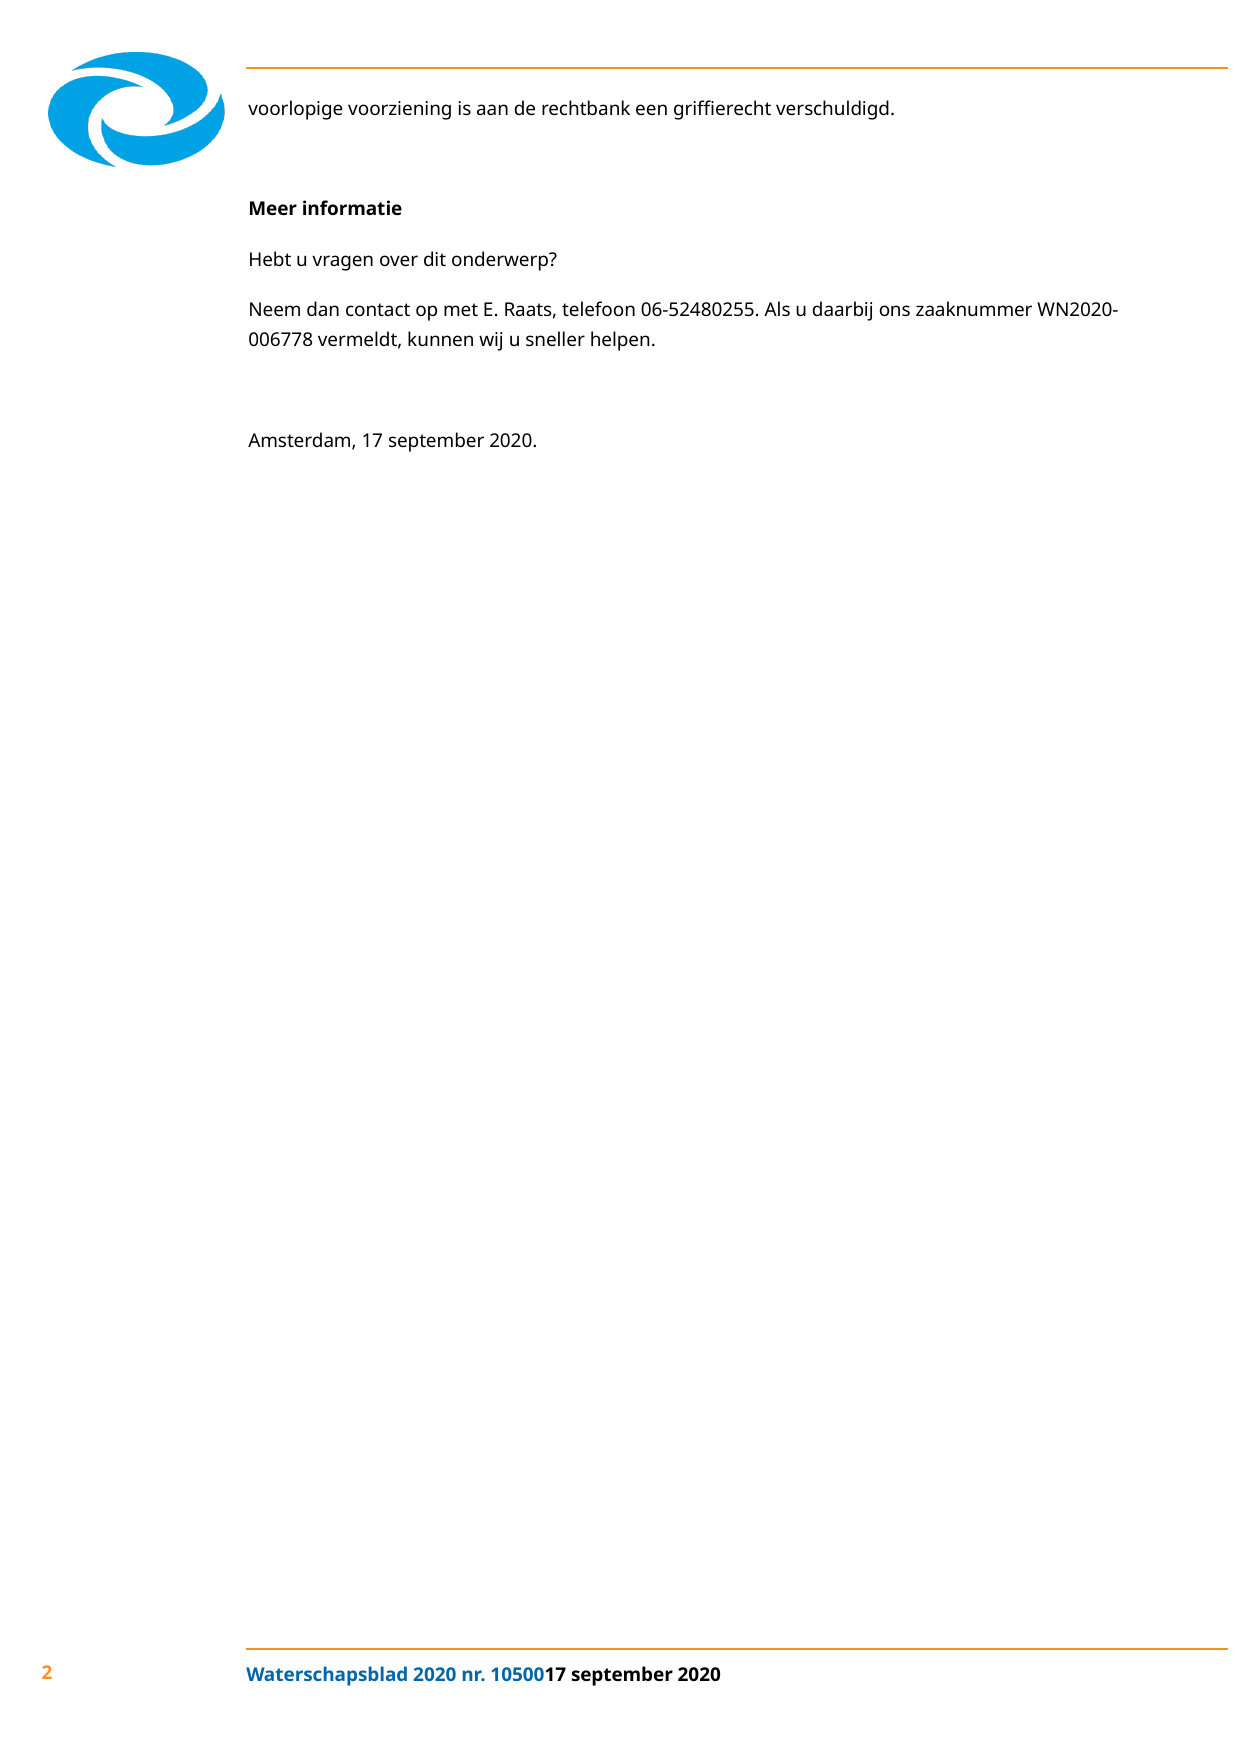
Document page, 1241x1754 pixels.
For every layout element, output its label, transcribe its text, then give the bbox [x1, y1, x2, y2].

text voorlopige voorziening is aan de rechtbank een griffierecht verschuldigd. [248, 95, 1152, 121]
text Neem dan contact op met E. Raats, telefoon 06-52480255. Als u daarbij ons zaaknummer WN2020-006778 vermeldt, kunnen wij u sneller helpen. [248, 296, 1152, 352]
text Meer informatie [248, 196, 1152, 221]
text Hebt u vragen over dit onderwerp? [248, 246, 1152, 272]
picture [41, 47, 231, 172]
text Amsterdam, 17 september 2020. [248, 427, 1152, 453]
